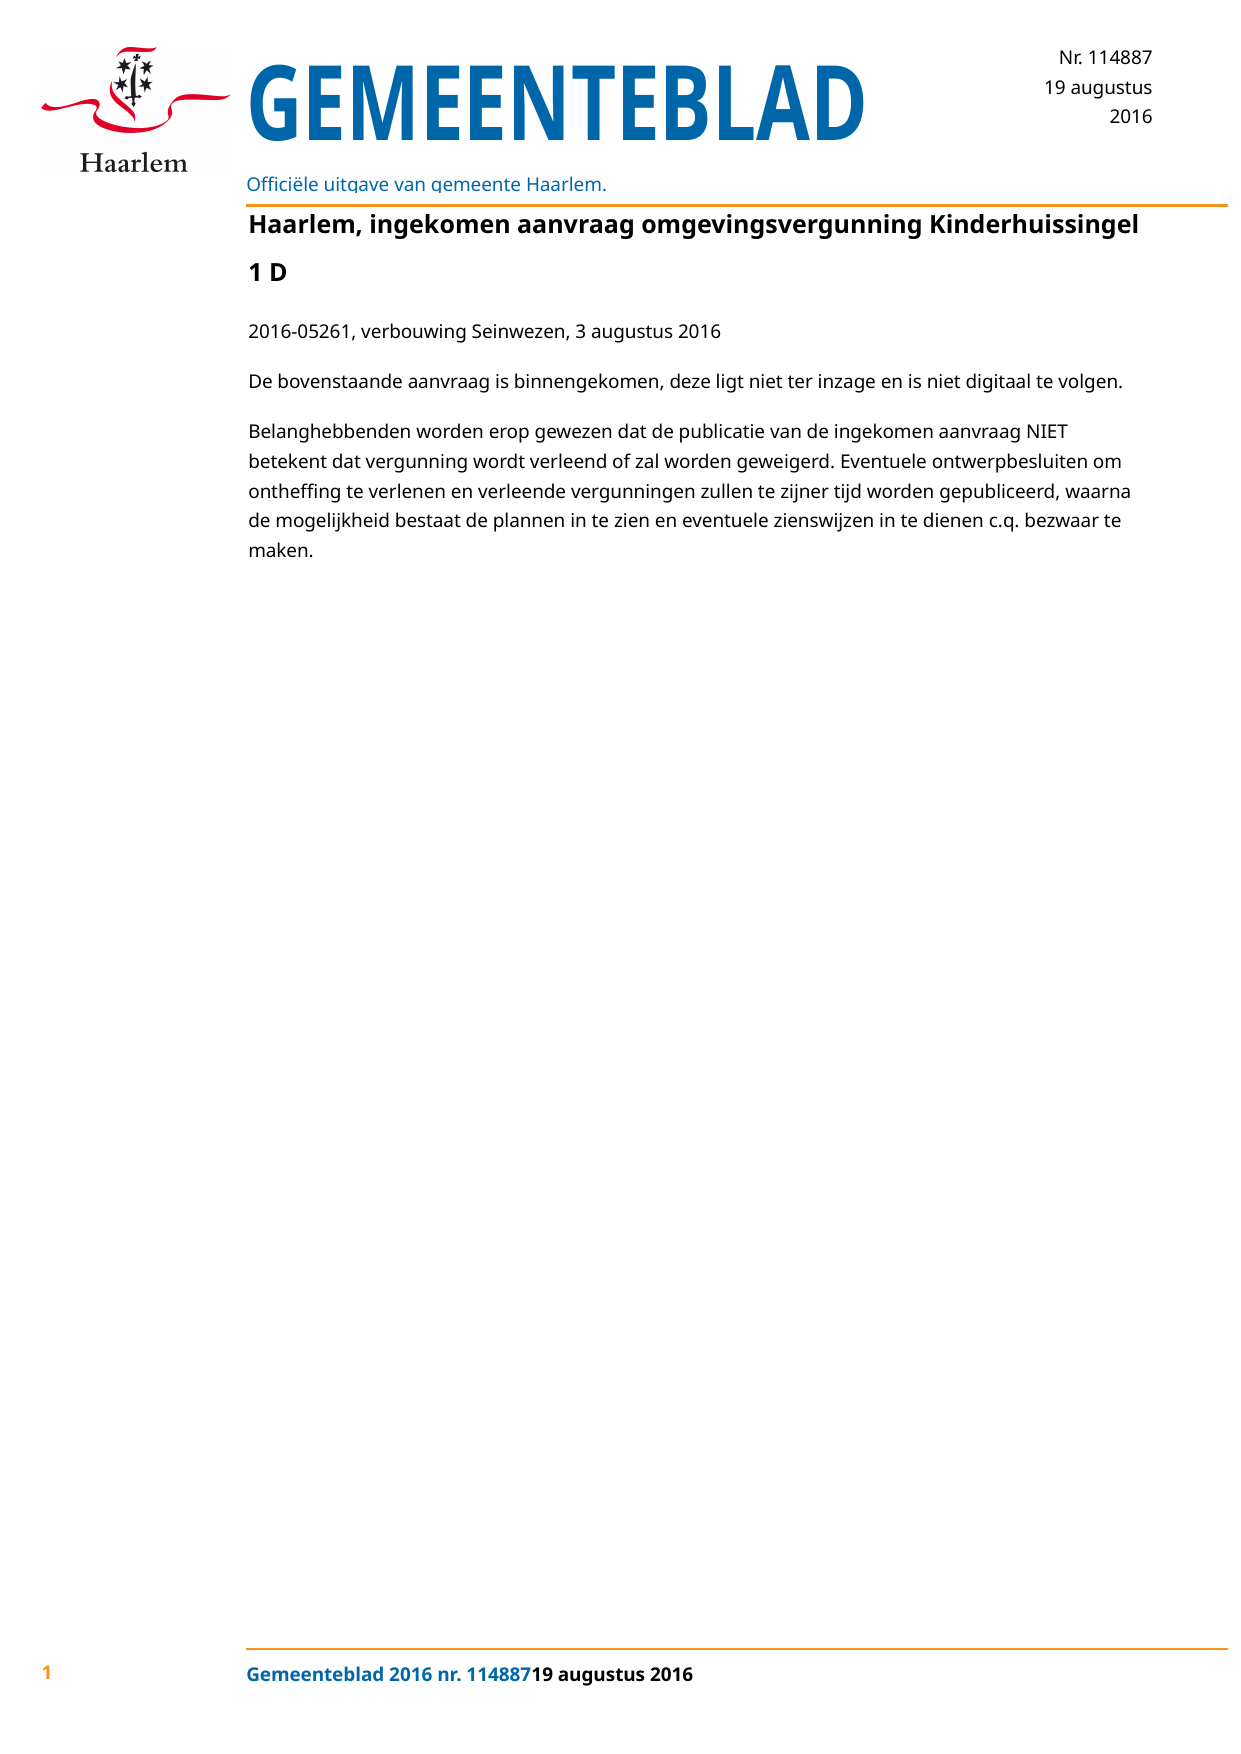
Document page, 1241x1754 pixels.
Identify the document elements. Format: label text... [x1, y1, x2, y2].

text 2016-05261, verbouwing Seinwezen, 3 augustus 2016 [248, 318, 1152, 344]
text De bovenstaande aanvraag is binnengekomen, deze ligt niet ter inzage en is niet digitaal te volgen. [248, 368, 1152, 394]
picture [41, 47, 231, 172]
text Belanghebbenden worden erop gewezen dat de publicatie van de ingekomen aanvraag NIET betekent dat vergunning wordt verleend of zal worden geweigerd. Eventuele ontwerpbesluiten om ontheffing te verlenen en verleende vergunningen zullen te zijner tijd worden gepubliceerd, waarna de mogelijkheid bestaat de plannen in te zien en eventuele zienswijzen in te dienen c.q. bezwaar te maken. [248, 419, 1152, 563]
text Haarlem, ingekomen aanvraag omgevingsvergunning Kinderhuissingel 1 D [248, 207, 1152, 288]
